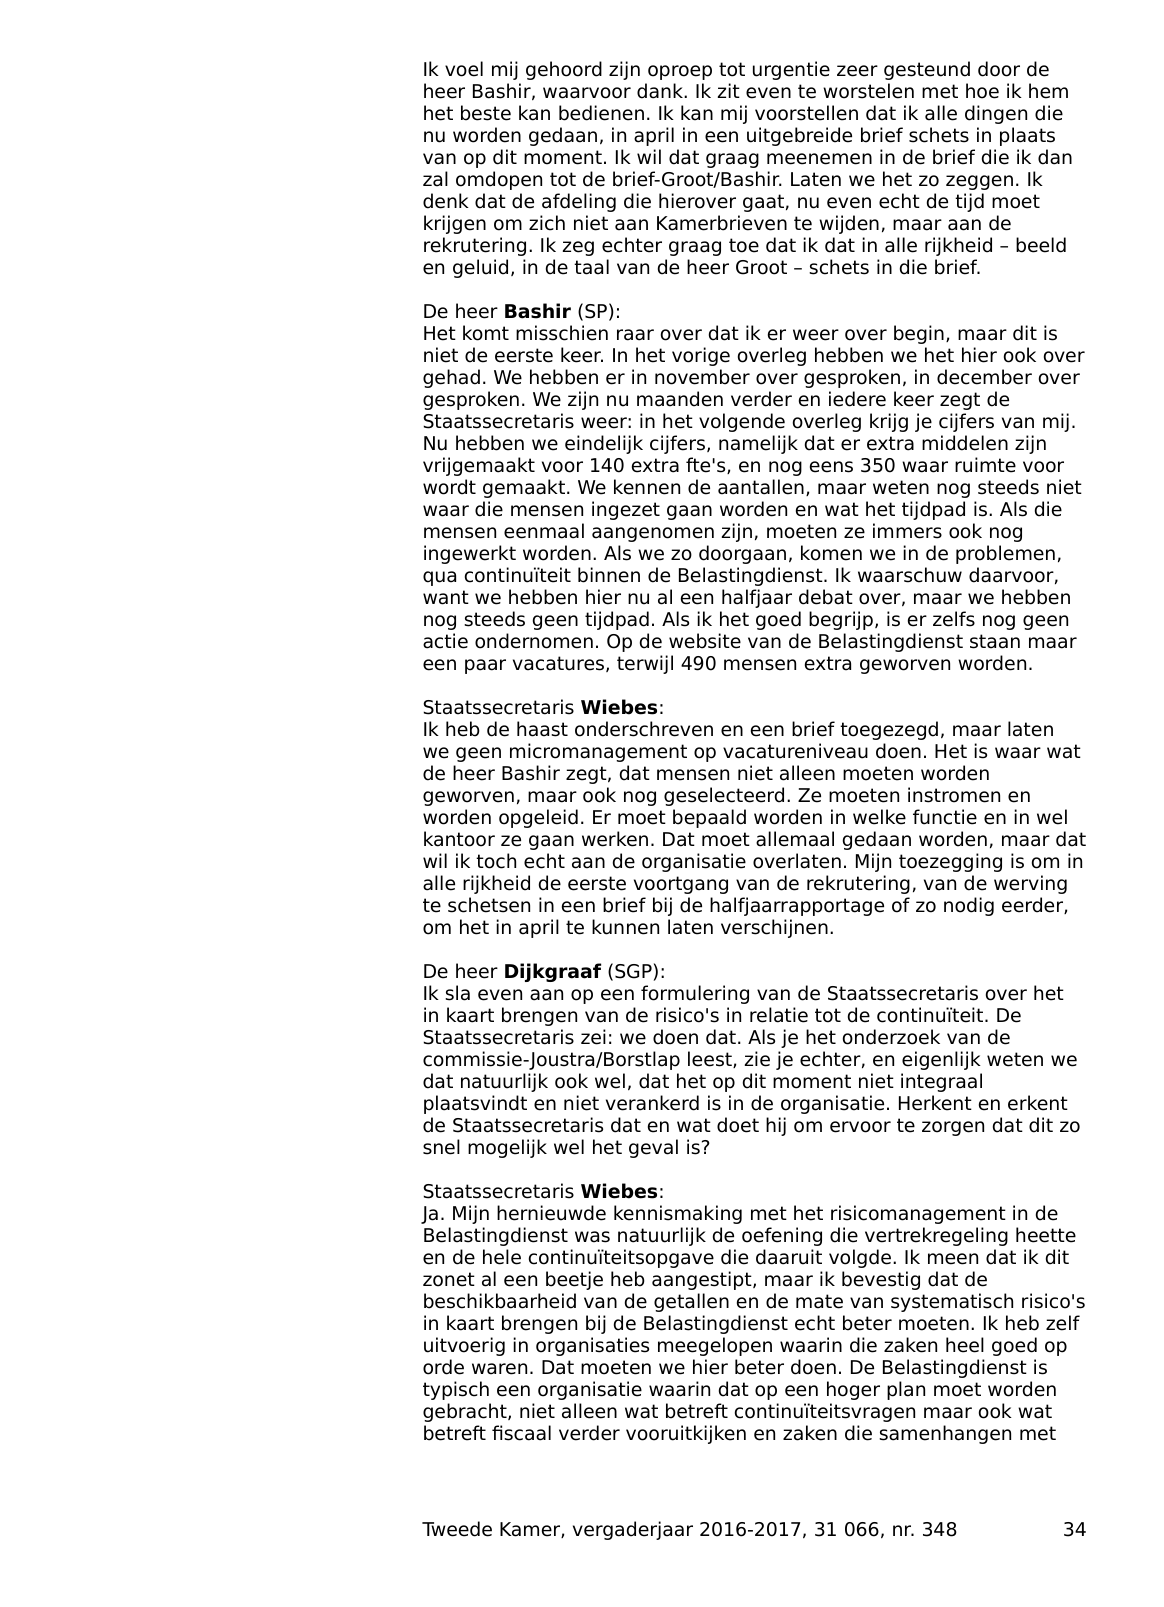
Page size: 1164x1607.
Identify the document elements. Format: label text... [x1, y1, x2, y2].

text Ja. Mijn hernieuwde kennismaking met het risicomanagement in de Belastingdienst was natuurlijk de oefening die vertrekregeling heette en de hele continuïteitsopgave die daaruit volgde. Ik meen dat ik dit zonet al een beetje heb aangestipt, maar ik bevestig dat de beschikbaarheid van de getallen en de mate van systematisch risico's in kaart brengen bij de Belastingdienst echt beter moeten. Ik heb zelf uitvoerig in organisaties meegelopen waarin die zaken heel goed op orde waren. Dat moeten we hier beter doen. De Belastingdienst is typisch een organisatie waarin dat op een hoger plan moet worden gebracht, niet alleen wat betreft continuïteitsvragen maar ook wat betreft fiscaal verder vooruitkijken en zaken die samenhangen met [422, 1203, 1087, 1444]
text Ik voel mij gehoord zijn oproep tot urgentie zeer gesteund door de heer Bashir, waarvoor dank. Ik zit even te worstelen met hoe ik hem het beste kan bedienen. Ik kan mij voorstellen dat ik alle dingen die nu worden gedaan, in april in een uitgebreide brief schets in plaats van op dit moment. Ik wil dat graag meenemen in de brief die ik dan zal omdopen tot de brief-Groot/Bashir. Laten we het zo zeggen. Ik denk dat de afdeling die hierover gaat, nu even echt de tijd moet krijgen om zich niet aan Kamerbrieven te wijden, maar aan de rekrutering. Ik zeg echter graag toe dat ik dat in alle rijkheid – beeld en geluid, in de taal van de heer Groot – schets in die brief. [422, 59, 1087, 279]
text Ik heb de haast onderschreven en een brief toegezegd, maar laten we geen micromanagement op vacatureniveau doen. Het is waar wat de heer Bashir zegt, dat mensen niet alleen moeten worden geworven, maar ook nog geselecteerd. Ze moeten instromen en worden opgeleid. Er moet bepaald worden in welke functie en in wel kantoor ze gaan werken. Dat moet allemaal gedaan worden, maar dat wil ik toch echt aan de organisatie overlaten. Mijn toezegging is om in alle rijkheid de eerste voortgang van de rekrutering, van de werving te schetsen in een brief bij de halfjaarrapportage of zo nodig eerder, om het in april te kunnen laten verschijnen. [422, 719, 1087, 939]
text Het komt misschien raar over dat ik er weer over begin, maar dit is niet de eerste keer. In het vorige overleg hebben we het hier ook over gehad. We hebben er in november over gesproken, in december over gesproken. We zijn nu maanden verder en iedere keer zegt de Staatssecretaris weer: in het volgende overleg krijg je cijfers van mij. Nu hebben we eindelijk cijfers, namelijk dat er extra middelen zijn vrijgemaakt voor 140 extra fte's, en nog eens 350 waar ruimte voor wordt gemaakt. We kennen de aantallen, maar weten nog steeds niet waar die mensen ingezet gaan worden en wat het tijdpad is. Als die mensen eenmaal aangenomen zijn, moeten ze immers ook nog ingewerkt worden. Als we zo doorgaan, komen we in de problemen, qua continuïteit binnen de Belastingdienst. Ik waarschuw daarvoor, want we hebben hier nu al een halfjaar debat over, maar we hebben nog steeds geen tijdpad. Als ik het goed begrijp, is er zelfs nog geen actie ondernomen. Op de website van de Belastingdienst staan maar een paar vacatures, terwijl 490 mensen extra geworven worden. [422, 323, 1087, 675]
text De heer Bashir (SP): [422, 301, 1087, 323]
text Staatssecretaris Wiebes: [422, 1181, 1087, 1203]
text De heer Dijkgraaf (SGP): [422, 961, 1087, 983]
text Staatssecretaris Wiebes: [422, 697, 1087, 719]
text Ik sla even aan op een formulering van de Staatssecretaris over het in kaart brengen van de risico's in relatie tot de continuïteit. De Staatssecretaris zei: we doen dat. Als je het onderzoek van de commissie-Joustra/Borstlap leest, zie je echter, en eigenlijk weten we dat natuurlijk ook wel, dat het op dit moment niet integraal plaatsvindt en niet verankerd is in de organisatie. Herkent en erkent de Staatssecretaris dat en wat doet hij om ervoor te zorgen dat dit zo snel mogelijk wel het geval is? [422, 983, 1087, 1159]
